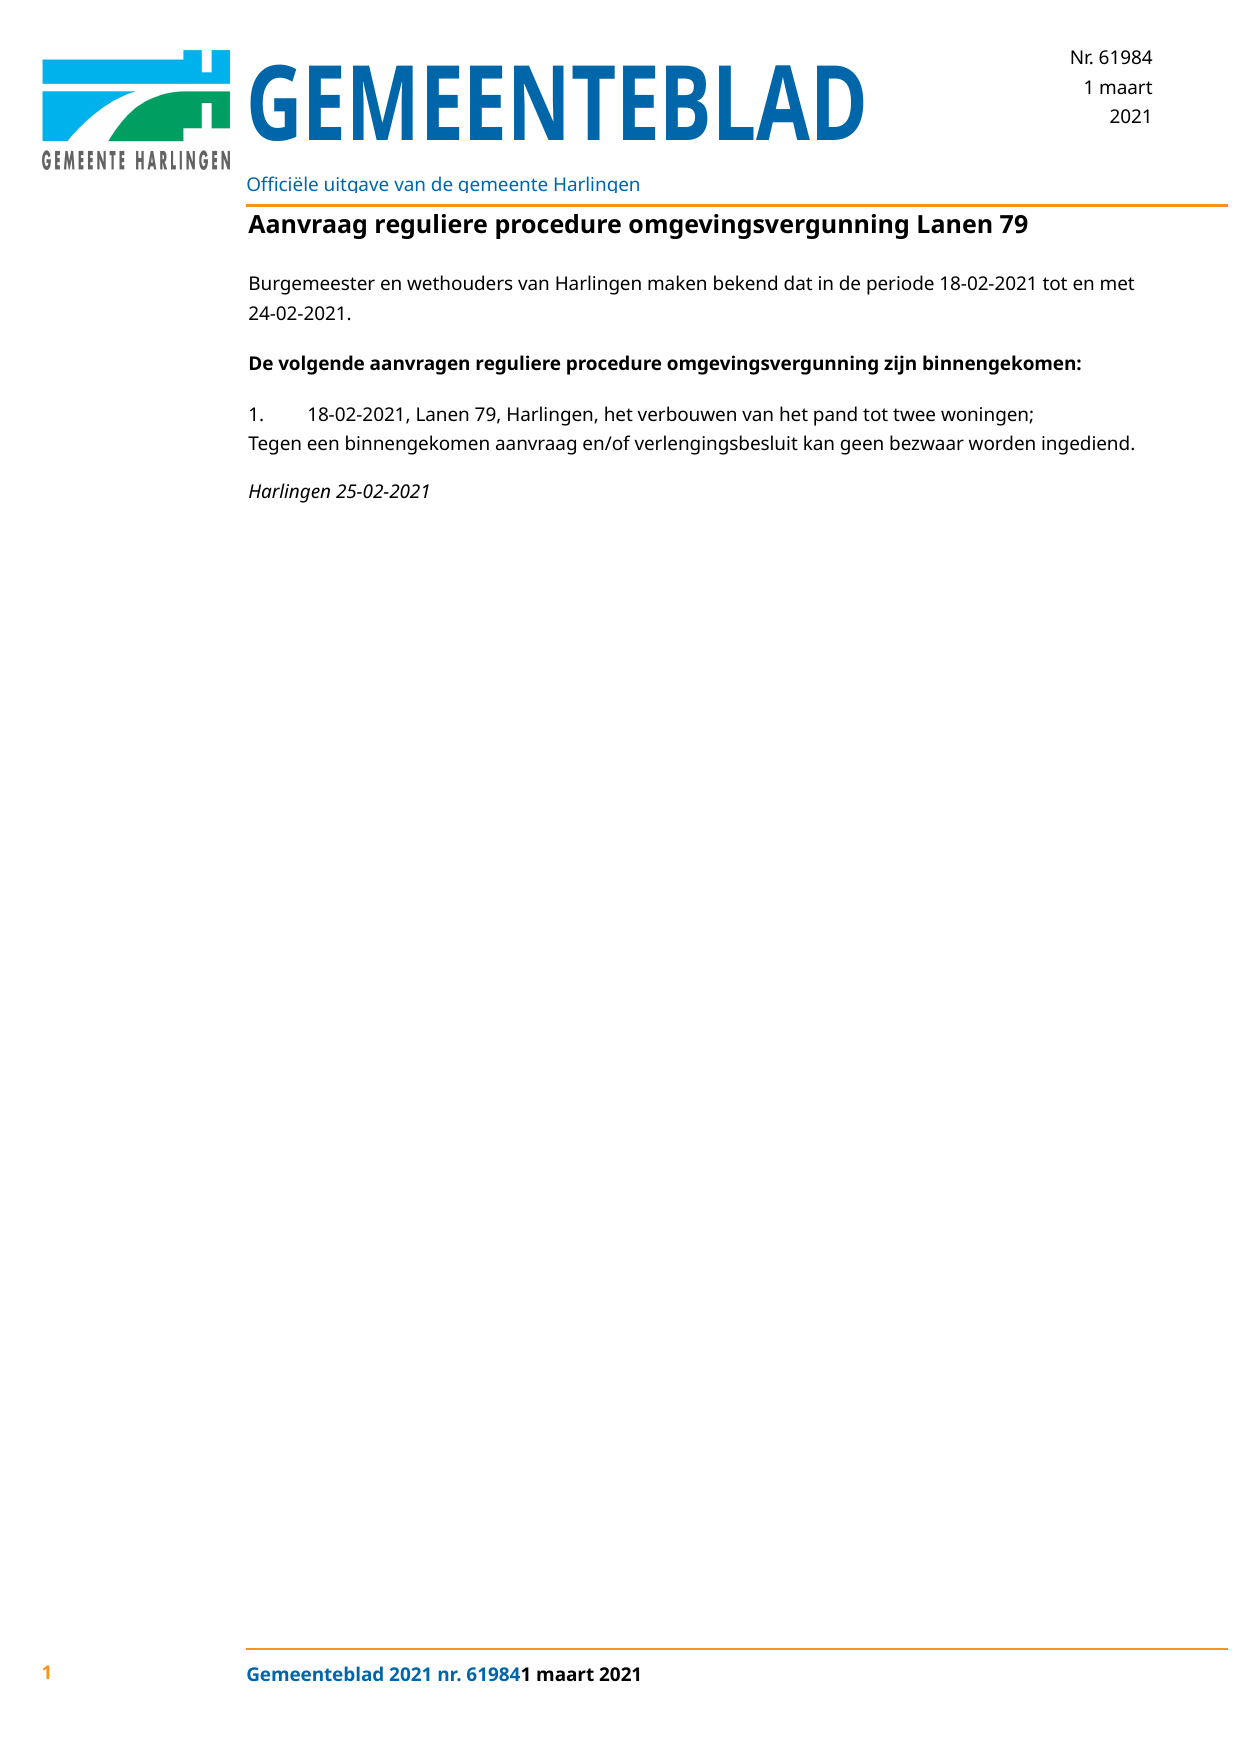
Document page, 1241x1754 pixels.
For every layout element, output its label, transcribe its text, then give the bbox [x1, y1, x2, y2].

text De volgende aanvragen reguliere procedure omgevingsvergunning zijn binnengekomen: [248, 350, 1152, 376]
list 18-02-2021, Lanen 79, Harlingen, het verbouwen van het pand tot twee woningen; [248, 401, 1152, 426]
text Tegen een binnengekomen aanvraag en/of verlengingsbesluit kan geen bezwaar worden ingediend. [248, 430, 1152, 456]
text Harlingen 25-02-2021 [248, 478, 1152, 504]
text Burgemeester en wethouders van Harlingen maken bekend dat in de periode 18-02-2021 tot en met 24-02-2021. [248, 270, 1152, 326]
picture [41, 47, 231, 172]
text Aanvraag reguliere procedure omgevingsvergunning Lanen 79 [248, 207, 1152, 241]
